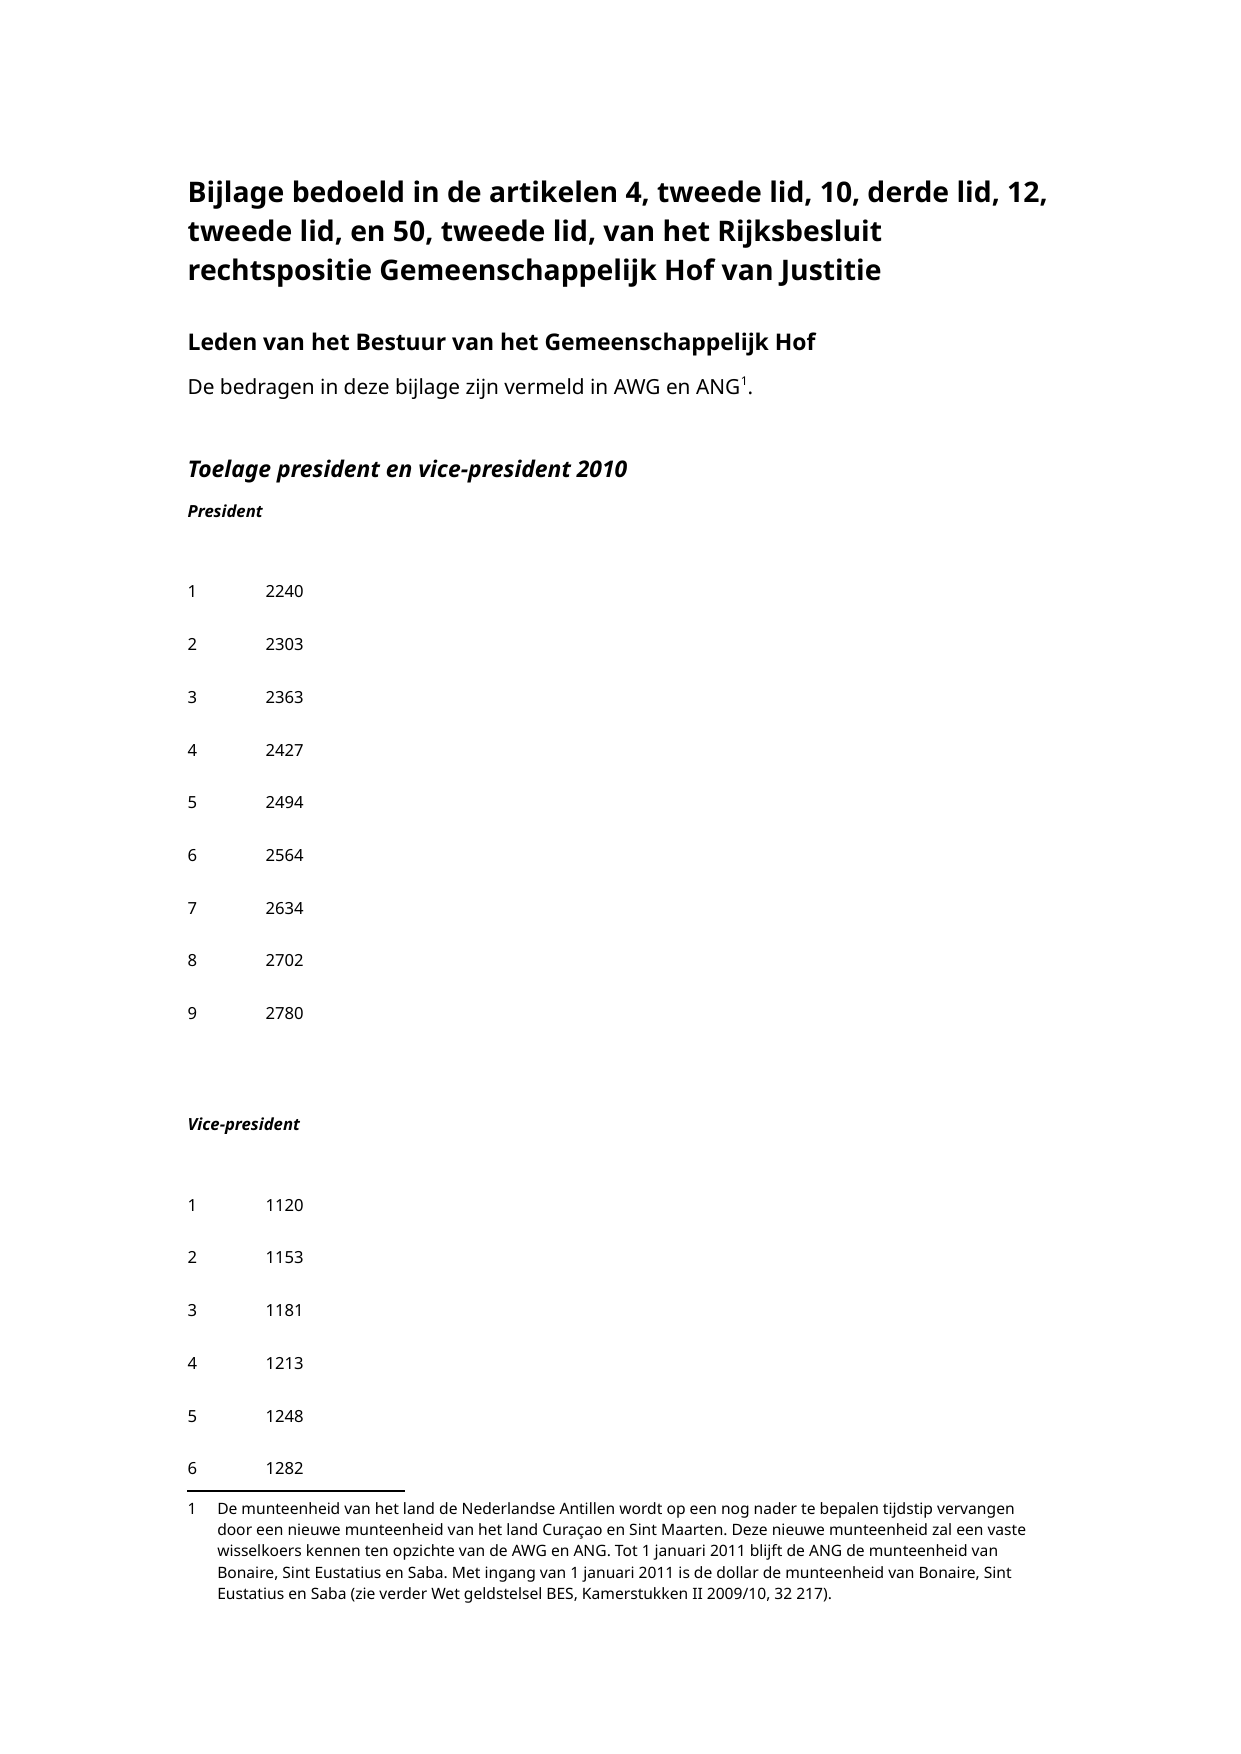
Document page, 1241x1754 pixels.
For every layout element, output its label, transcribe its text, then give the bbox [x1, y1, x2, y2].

table_cell 4 [188, 1352, 265, 1374]
subtitle Bijlage bedoeld in de artikelen 4, tweede lid, 10, derde lid, 12, tweede lid, en 50, tweede lid, van het Rijksbesluit rechtspositie Gemeenschappelijk Hof van Justitie [187, 172, 1053, 288]
table_cell 8 [188, 949, 265, 1002]
table_cell 1153 [265, 1246, 1053, 1299]
table_cell 2427 [265, 738, 1053, 791]
table_cell 2303 [265, 633, 1053, 685]
table_header 1 [188, 1194, 265, 1246]
subtitle Toelage president en vice-president 2010 [187, 453, 1053, 484]
table_cell 4 [188, 738, 265, 791]
table_cell 3 [188, 685, 265, 738]
table_cell 2 [188, 633, 265, 685]
table_cell 2564 [265, 844, 1053, 896]
table_cell 2494 [265, 791, 1053, 843]
table_cell 1181 [265, 1299, 1053, 1352]
text De bedragen in deze bijlage zijn vermeld in AWG en ANG. [187, 372, 1053, 401]
table_cell 3 [188, 1299, 265, 1352]
text President [187, 499, 1053, 522]
table_cell 5 [188, 791, 265, 843]
table_cell 7 [188, 896, 265, 949]
table_cell 6 [188, 844, 265, 896]
table_cell 2702 [265, 949, 1053, 1002]
table_header 2240 [265, 580, 1053, 633]
text De munteenheid van het land de Nederlandse Antillen wordt op een nog nader te bepalen tijdstip vervangen door een nieuwe munteenheid van het land Curaçao en Sint Maarten. Deze nieuwe munteenheid zal een vaste wisselkoers kennen ten opzichte van de AWG en ANG. Tot 1 januari 2011 blijft de ANG de munteenheid van Bonaire, Sint Eustatius en Saba. Met ingang van 1 januari 2011 is de dollar de munteenheid van Bonaire, Sint Eustatius en Saba (zie verder Wet geldstelsel BES, Kamerstukken II 2009/10, 32 217). [187, 1405, 1053, 1604]
table_cell 2634 [265, 896, 1053, 949]
table_cell 2 [188, 1246, 265, 1299]
subtitle Leden van het Bestuur van het Gemeenschappelijk Hof [187, 326, 1053, 357]
table_header 1 [188, 580, 265, 633]
table_cell 1213 [265, 1352, 1053, 1374]
table_header 1120 [265, 1194, 1053, 1246]
table_cell 2780 [265, 1002, 1053, 1054]
text Vice-president [187, 1113, 1053, 1136]
table_cell 2363 [265, 685, 1053, 738]
table_cell 9 [188, 1002, 265, 1054]
